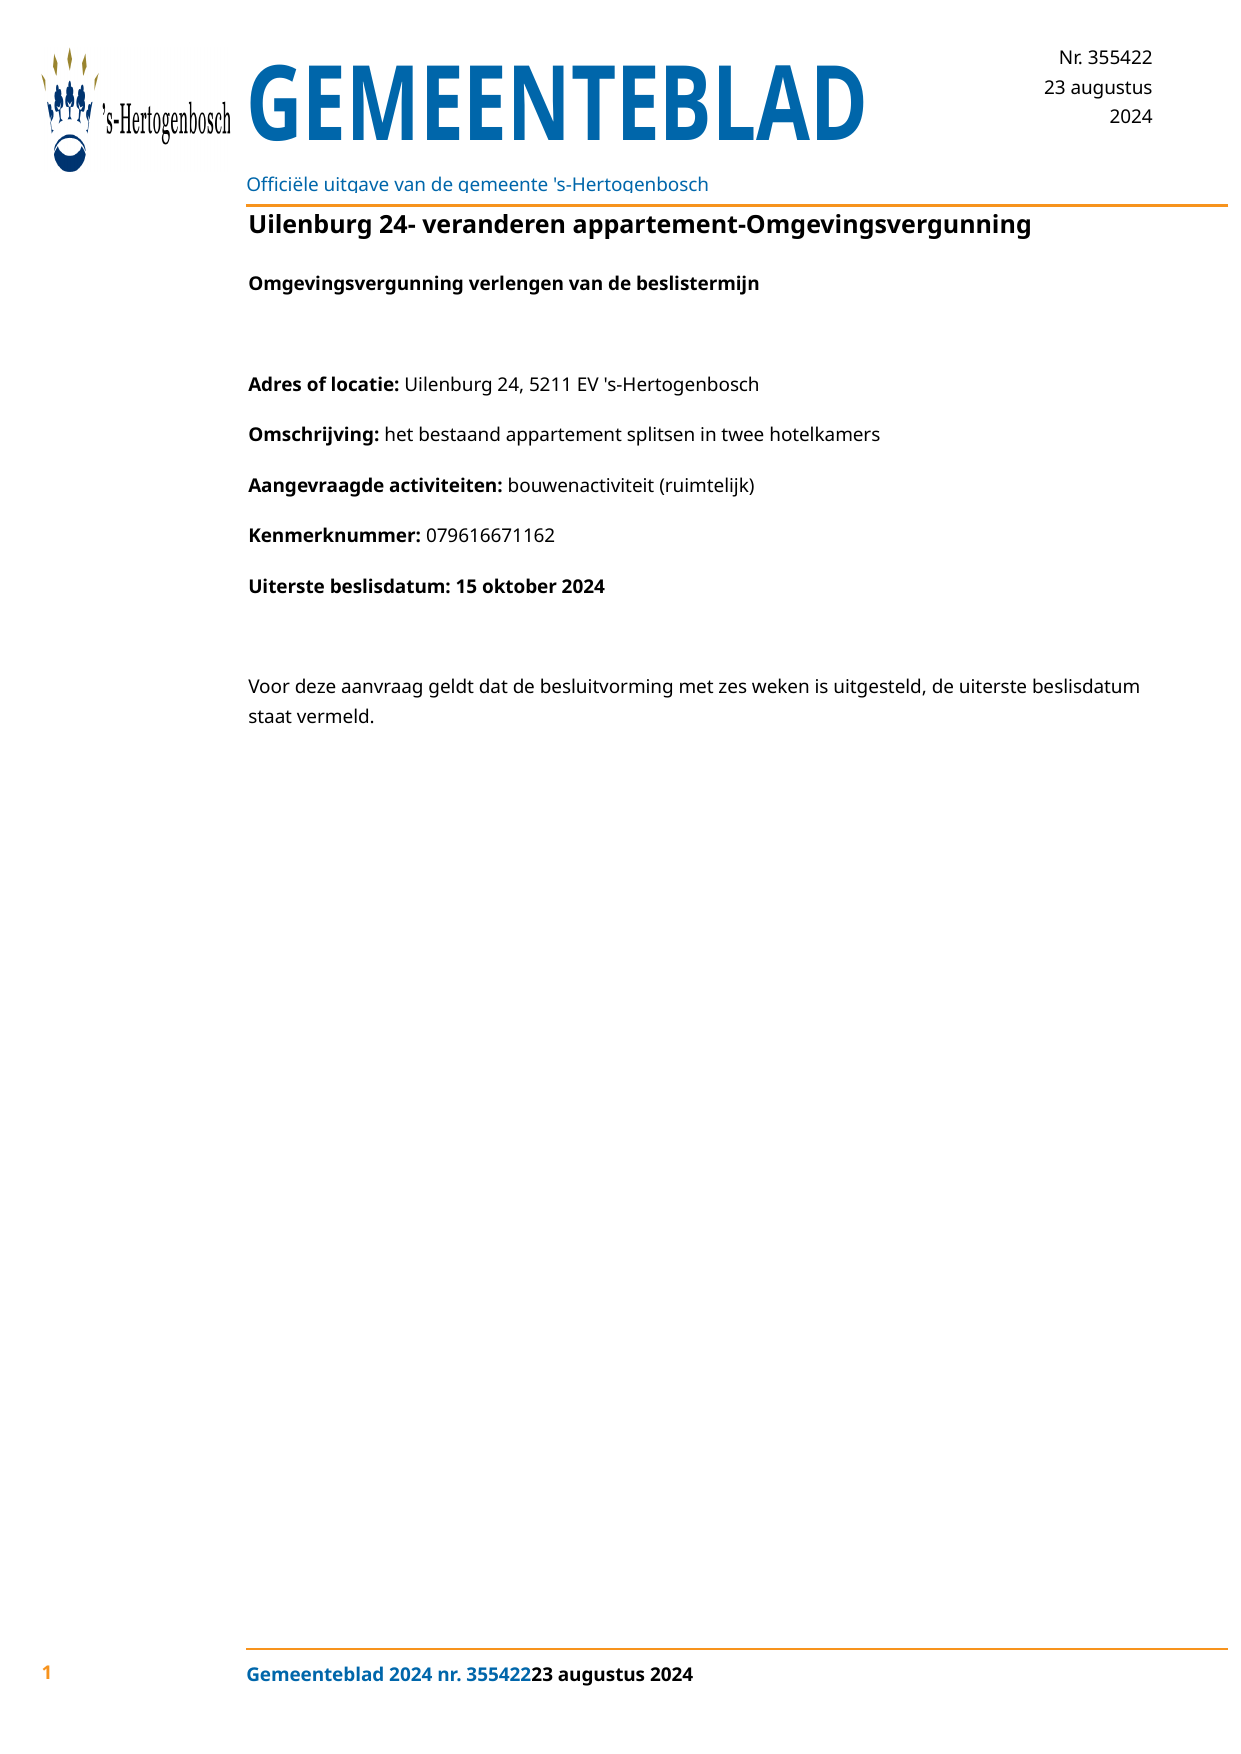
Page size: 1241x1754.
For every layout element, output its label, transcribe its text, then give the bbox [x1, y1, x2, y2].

text Omgevingsvergunning verlengen van de beslistermijn [248, 270, 1152, 296]
text Omschrijving: het bestaand appartement splitsen in twee hotelkamers [248, 422, 1152, 447]
text Voor deze aanvraag geldt dat de besluitvorming met zes weken is uitgesteld, de uiterste beslisdatum staat vermeld. [248, 674, 1152, 729]
picture [41, 47, 231, 172]
text Uilenburg 24- veranderen appartement-Omgevingsvergunning [248, 207, 1152, 241]
text Aangevraagde activiteiten: bouwenactiviteit (ruimtelijk) [248, 472, 1152, 498]
text Adres of locatie: Uilenburg 24, 5211 EV 's-Hertogenbosch [248, 371, 1152, 397]
text Kenmerknummer: 079616671162 [248, 522, 1152, 548]
text Uiterste beslisdatum: 15 oktober 2024 [248, 573, 1152, 598]
